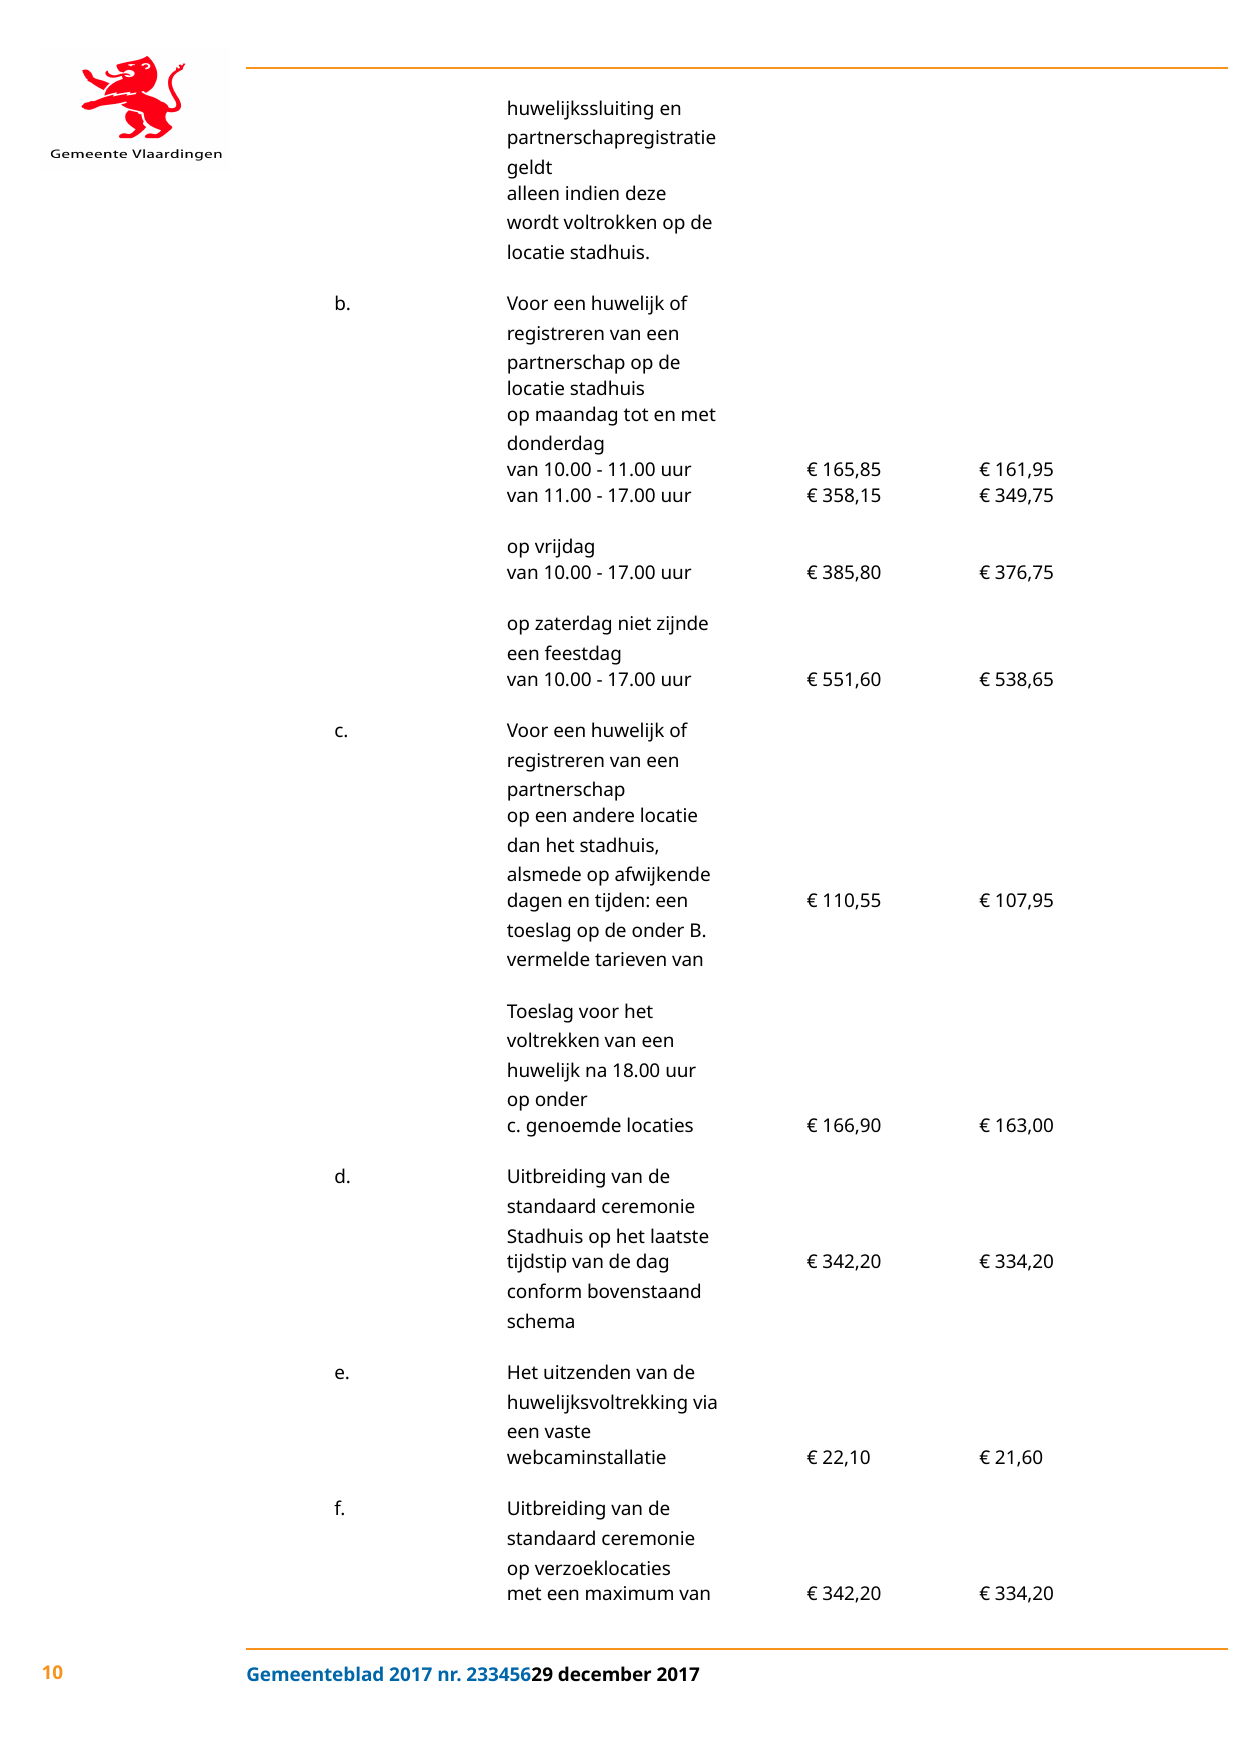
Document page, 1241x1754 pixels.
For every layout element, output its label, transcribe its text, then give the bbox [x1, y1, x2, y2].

table_cell [720, 611, 807, 666]
table_cell [979, 972, 1065, 998]
table_cell [420, 375, 507, 401]
table_cell [1065, 265, 1152, 290]
table_cell [334, 1444, 420, 1470]
table_cell [1065, 559, 1152, 585]
table_cell [979, 1470, 1065, 1496]
table_cell [979, 180, 1065, 264]
table_cell huwelijkssluiting en partnerschapregistratie geldt [507, 95, 720, 180]
table_cell [248, 1470, 334, 1496]
table_cell [979, 692, 1065, 717]
table_cell locatie stadhuis [507, 375, 720, 401]
table_cell [893, 375, 979, 401]
table_cell [248, 534, 334, 559]
table_cell [420, 1581, 507, 1606]
table_cell € 358,15 [807, 482, 893, 508]
table_cell [893, 972, 979, 998]
table_cell [248, 692, 334, 717]
table_cell [1065, 456, 1152, 482]
table_cell [720, 692, 807, 717]
table_cell met een maximum van [507, 1581, 720, 1606]
table_cell [807, 1138, 893, 1164]
table_cell [248, 1164, 334, 1249]
table_cell [420, 1334, 507, 1359]
table_cell [334, 1249, 420, 1333]
table_cell [1065, 585, 1152, 611]
table_cell [248, 1138, 334, 1164]
table_cell € 22,10 [807, 1444, 893, 1470]
table_cell [334, 482, 420, 508]
table_cell [334, 375, 420, 401]
table_cell [420, 180, 507, 264]
table_cell [248, 887, 334, 972]
table_cell [334, 265, 420, 290]
table_cell [1065, 534, 1152, 559]
table_cell [507, 508, 720, 533]
table_cell [893, 1249, 979, 1333]
table_cell [720, 482, 807, 508]
table_cell [248, 802, 334, 887]
table_cell op vrijdag [507, 534, 720, 559]
table_cell [420, 802, 507, 887]
table_cell [720, 1138, 807, 1164]
table_cell [334, 1470, 420, 1496]
table_cell [720, 559, 807, 585]
table_cell [248, 482, 334, 508]
table_cell [420, 1138, 507, 1164]
table_cell [1065, 1249, 1152, 1333]
table_cell [248, 290, 334, 375]
table_cell [979, 1334, 1065, 1359]
table_cell [420, 718, 507, 802]
table_cell [893, 887, 979, 972]
table_cell [248, 666, 334, 692]
table_cell [893, 290, 979, 375]
table_cell [893, 692, 979, 717]
table_cell [420, 1112, 507, 1138]
table_cell [1065, 718, 1152, 802]
table_cell [248, 1359, 334, 1444]
table_cell [248, 375, 334, 401]
table_cell [979, 508, 1065, 533]
table_cell [979, 265, 1065, 290]
table_cell webcaminstallatie [507, 1444, 720, 1470]
table_cell Uitbreiding van de standaard ceremonie Stadhuis op het laatste [507, 1164, 720, 1249]
table_cell [720, 290, 807, 375]
table_cell [807, 95, 893, 180]
table_cell [334, 456, 420, 482]
table_cell [507, 1138, 720, 1164]
table_cell [420, 482, 507, 508]
table_cell [420, 1359, 507, 1444]
table_cell € 342,20 [807, 1581, 893, 1606]
table_cell [893, 1444, 979, 1470]
table_cell [420, 585, 507, 611]
table_cell [720, 401, 807, 456]
table_cell € 385,80 [807, 559, 893, 585]
table_cell [893, 1496, 979, 1581]
table_cell [720, 1496, 807, 1581]
table_cell f. [334, 1496, 420, 1581]
table_cell [893, 559, 979, 585]
table_cell [1065, 508, 1152, 533]
table_cell € 166,90 [807, 1112, 893, 1138]
table_cell d. [334, 1164, 420, 1249]
table_cell € 538,65 [979, 666, 1065, 692]
table_cell [807, 265, 893, 290]
table_cell [807, 534, 893, 559]
table_cell [507, 692, 720, 717]
table_cell [720, 1249, 807, 1333]
table_cell € 349,75 [979, 482, 1065, 508]
table_cell [420, 1496, 507, 1581]
table_cell op een andere locatie dan het stadhuis, alsmede op afwijkende [507, 802, 720, 887]
table_cell [507, 972, 720, 998]
table_cell [420, 265, 507, 290]
table_cell [1065, 180, 1152, 264]
table_cell [893, 1112, 979, 1138]
table_cell [720, 265, 807, 290]
table_cell [979, 95, 1065, 180]
table_cell [420, 998, 507, 1112]
table_cell c. genoemde locaties [507, 1112, 720, 1138]
picture [41, 47, 231, 172]
table_cell [720, 972, 807, 998]
table_cell [807, 1359, 893, 1444]
table_cell [1065, 1470, 1152, 1496]
table_cell [248, 559, 334, 585]
table_cell [979, 401, 1065, 456]
table_cell [1065, 1496, 1152, 1581]
table_cell [1065, 972, 1152, 998]
table_cell [979, 1164, 1065, 1249]
table_cell [893, 95, 979, 180]
table_cell [979, 290, 1065, 375]
table_cell [893, 1334, 979, 1359]
table_cell van 10.00 - 17.00 uur [507, 666, 720, 692]
table_cell [979, 718, 1065, 802]
table_cell [893, 482, 979, 508]
table_cell [720, 1581, 807, 1606]
table_cell [1065, 401, 1152, 456]
table_cell Voor een huwelijk of registreren van een partnerschap op de [507, 290, 720, 375]
table_cell [979, 1138, 1065, 1164]
table_cell [720, 534, 807, 559]
table_cell [1065, 1359, 1152, 1444]
table_cell [334, 887, 420, 972]
table_cell [807, 718, 893, 802]
table_cell [720, 1164, 807, 1249]
table_cell € 163,00 [979, 1112, 1065, 1138]
table_cell [720, 1112, 807, 1138]
table_cell [807, 611, 893, 666]
table_cell Het uitzenden van de huwelijksvoltrekking via een vaste [507, 1359, 720, 1444]
table_cell [420, 1470, 507, 1496]
table_cell [807, 1334, 893, 1359]
table_cell [420, 972, 507, 998]
table_cell [334, 998, 420, 1112]
table_cell [248, 1581, 334, 1606]
table_cell [807, 290, 893, 375]
table_cell [1065, 290, 1152, 375]
table_cell [893, 1138, 979, 1164]
table_cell [720, 998, 807, 1112]
table_cell [420, 692, 507, 717]
table_cell [1065, 95, 1152, 180]
table_cell [893, 265, 979, 290]
table_cell [420, 611, 507, 666]
table_cell [420, 1249, 507, 1333]
table_cell [979, 611, 1065, 666]
table_cell [1065, 611, 1152, 666]
table_cell [807, 1164, 893, 1249]
table_cell op zaterdag niet zijnde een feestdag [507, 611, 720, 666]
table_cell b. [334, 290, 420, 375]
table_cell tijdstip van de dag conform bovenstaand schema [507, 1249, 720, 1333]
table_cell van 11.00 - 17.00 uur [507, 482, 720, 508]
table_cell [893, 534, 979, 559]
table_cell [807, 972, 893, 998]
table_cell [334, 1334, 420, 1359]
table_cell [979, 534, 1065, 559]
table_cell [248, 972, 334, 998]
table_cell [334, 611, 420, 666]
table_cell [420, 401, 507, 456]
table_cell [720, 180, 807, 264]
table_cell [1065, 1444, 1152, 1470]
table_cell [1065, 1164, 1152, 1249]
table_cell dagen en tijden: een toeslag op de onder B. vermelde tarieven van [507, 887, 720, 972]
table_cell € 334,20 [979, 1581, 1065, 1606]
table_cell [807, 180, 893, 264]
table_cell [248, 1112, 334, 1138]
table_cell [893, 1470, 979, 1496]
table_cell [248, 585, 334, 611]
table_cell [420, 95, 507, 180]
table_cell [720, 887, 807, 972]
table_cell [893, 666, 979, 692]
table_cell Uitbreiding van de standaard ceremonie op verzoeklocaties [507, 1496, 720, 1581]
table_cell [720, 456, 807, 482]
table_cell [248, 180, 334, 264]
table_cell € 334,20 [979, 1249, 1065, 1333]
table_cell [420, 508, 507, 533]
table_cell [248, 1334, 334, 1359]
table_cell [979, 1359, 1065, 1444]
table_cell [807, 998, 893, 1112]
table_cell [720, 95, 807, 180]
table_cell [248, 998, 334, 1112]
table_cell [1065, 692, 1152, 717]
table_cell [334, 1581, 420, 1606]
table_cell [893, 508, 979, 533]
table_cell c. [334, 718, 420, 802]
table_cell [334, 585, 420, 611]
table_cell [1065, 1581, 1152, 1606]
table_cell [507, 265, 720, 290]
table_cell [1065, 1112, 1152, 1138]
table_cell [807, 508, 893, 533]
table_cell € 110,55 [807, 887, 893, 972]
table_cell [807, 1496, 893, 1581]
table_cell [334, 692, 420, 717]
table_cell [248, 1444, 334, 1470]
table_cell [1065, 1138, 1152, 1164]
table_cell [893, 718, 979, 802]
table_cell [720, 666, 807, 692]
table_cell [248, 456, 334, 482]
table_cell [720, 375, 807, 401]
table_cell Toeslag voor het voltrekken van een huwelijk na 18.00 uur op onder [507, 998, 720, 1112]
table_cell € 165,85 [807, 456, 893, 482]
table_cell op maandag tot en met donderdag [507, 401, 720, 456]
table_cell [334, 972, 420, 998]
table_cell [420, 290, 507, 375]
table_cell [807, 585, 893, 611]
table_cell [507, 1470, 720, 1496]
table_cell [334, 666, 420, 692]
table_cell [420, 534, 507, 559]
table_cell [720, 1359, 807, 1444]
table_cell [807, 802, 893, 887]
table_cell [1065, 482, 1152, 508]
table_cell [807, 1470, 893, 1496]
table_cell [1065, 1334, 1152, 1359]
table_cell [807, 375, 893, 401]
table_cell [248, 508, 334, 533]
table_cell [720, 718, 807, 802]
table_cell [893, 585, 979, 611]
table_cell [507, 585, 720, 611]
table_cell [720, 508, 807, 533]
table_cell [1065, 666, 1152, 692]
table_cell [893, 611, 979, 666]
table_cell € 161,95 [979, 456, 1065, 482]
table_cell [334, 180, 420, 264]
table_cell € 342,20 [807, 1249, 893, 1333]
table_cell € 107,95 [979, 887, 1065, 972]
table_cell [1065, 998, 1152, 1112]
table_cell [248, 401, 334, 456]
table_cell [720, 585, 807, 611]
table_cell [893, 802, 979, 887]
table_cell [807, 692, 893, 717]
table_cell [893, 180, 979, 264]
table_cell [420, 1444, 507, 1470]
table_cell [979, 802, 1065, 887]
table_cell € 21,60 [979, 1444, 1065, 1470]
table_cell [420, 456, 507, 482]
table_cell [720, 1470, 807, 1496]
table_cell van 10.00 - 11.00 uur [507, 456, 720, 482]
table_cell [334, 508, 420, 533]
table_cell [720, 802, 807, 887]
table_cell [720, 1334, 807, 1359]
table_cell [720, 1444, 807, 1470]
table_cell [334, 1138, 420, 1164]
table_cell [893, 998, 979, 1112]
table_cell [1065, 887, 1152, 972]
table_cell [979, 998, 1065, 1112]
table_cell [420, 1164, 507, 1249]
table_cell [420, 559, 507, 585]
table_cell [893, 401, 979, 456]
table_cell Voor een huwelijk of registreren van een partnerschap [507, 718, 720, 802]
table_cell [420, 666, 507, 692]
table_cell [248, 95, 334, 180]
table_cell € 551,60 [807, 666, 893, 692]
table_cell [334, 534, 420, 559]
table_cell van 10.00 - 17.00 uur [507, 559, 720, 585]
table_cell e. [334, 1359, 420, 1444]
table_cell [420, 887, 507, 972]
table_cell [1065, 802, 1152, 887]
table_cell [1065, 375, 1152, 401]
table_cell € 376,75 [979, 559, 1065, 585]
table_cell alleen indien deze wordt voltrokken op de locatie stadhuis. [507, 180, 720, 264]
table_cell [334, 95, 420, 180]
table_cell [248, 1496, 334, 1581]
table_cell [979, 375, 1065, 401]
table_cell [507, 1334, 720, 1359]
table_cell [979, 585, 1065, 611]
table_cell [248, 611, 334, 666]
table_cell [248, 718, 334, 802]
table_cell [807, 401, 893, 456]
table_cell [893, 1581, 979, 1606]
table_cell [334, 401, 420, 456]
table_cell [893, 1164, 979, 1249]
table_cell [334, 802, 420, 887]
table_cell [248, 265, 334, 290]
table_cell [979, 1496, 1065, 1581]
table_cell [334, 559, 420, 585]
table_cell [893, 456, 979, 482]
table_cell [334, 1112, 420, 1138]
table_cell [893, 1359, 979, 1444]
table_cell [248, 1249, 334, 1333]
